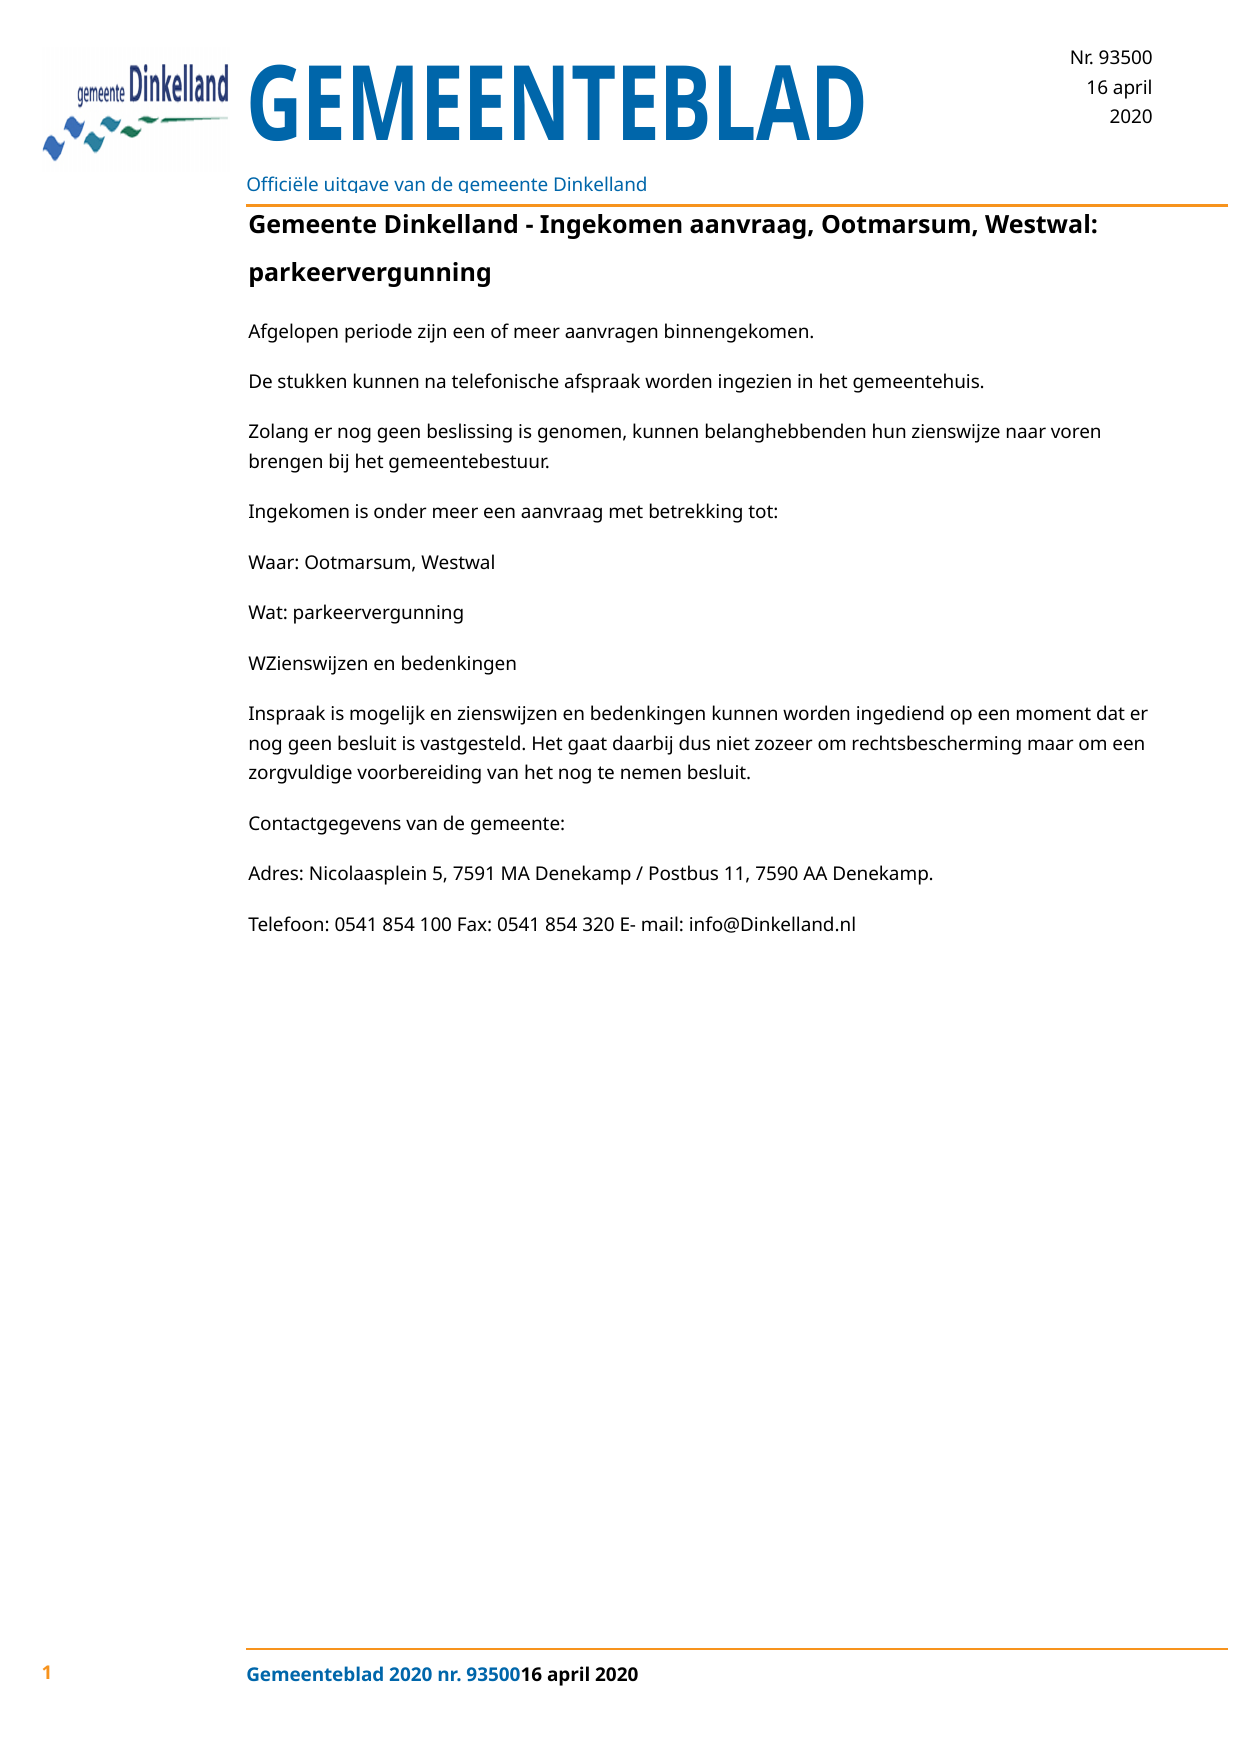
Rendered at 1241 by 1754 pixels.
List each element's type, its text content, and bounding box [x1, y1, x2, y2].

text Gemeente Dinkelland - Ingekomen aanvraag, Ootmarsum, Westwal: parkeervergunning [248, 207, 1152, 288]
picture [41, 47, 231, 172]
text WZienswijzen en bedenkingen [248, 650, 1152, 676]
text Afgelopen periode zijn een of meer aanvragen binnengekomen. [248, 318, 1152, 344]
text Zolang er nog geen beslissing is genomen, kunnen belanghebbenden hun zienswijze naar voren brengen bij het gemeentebestuur. [248, 419, 1152, 474]
text Waar: Ootmarsum, Westwal [248, 549, 1152, 575]
text Telefoon: 0541 854 100 Fax: 0541 854 320 E- mail: info@Dinkelland.nl [248, 911, 1152, 937]
text Adres: Nicolaasplein 5, 7591 MA Denekamp / Postbus 11, 7590 AA Denekamp. [248, 860, 1152, 886]
text Ingekomen is onder meer een aanvraag met betrekking tot: [248, 499, 1152, 524]
text Contactgegevens van de gemeente: [248, 810, 1152, 836]
text Inspraak is mogelijk en zienswijzen en bedenkingen kunnen worden ingediend op een moment dat er nog geen besluit is vastgesteld. Het gaat daarbij dus niet zozeer om rechtsbescherming maar om een zorgvuldige voorbereiding van het nog te nemen besluit. [248, 700, 1152, 785]
text De stukken kunnen na telefonische afspraak worden ingezien in het gemeentehuis. [248, 368, 1152, 394]
text Wat: parkeervergunning [248, 599, 1152, 625]
